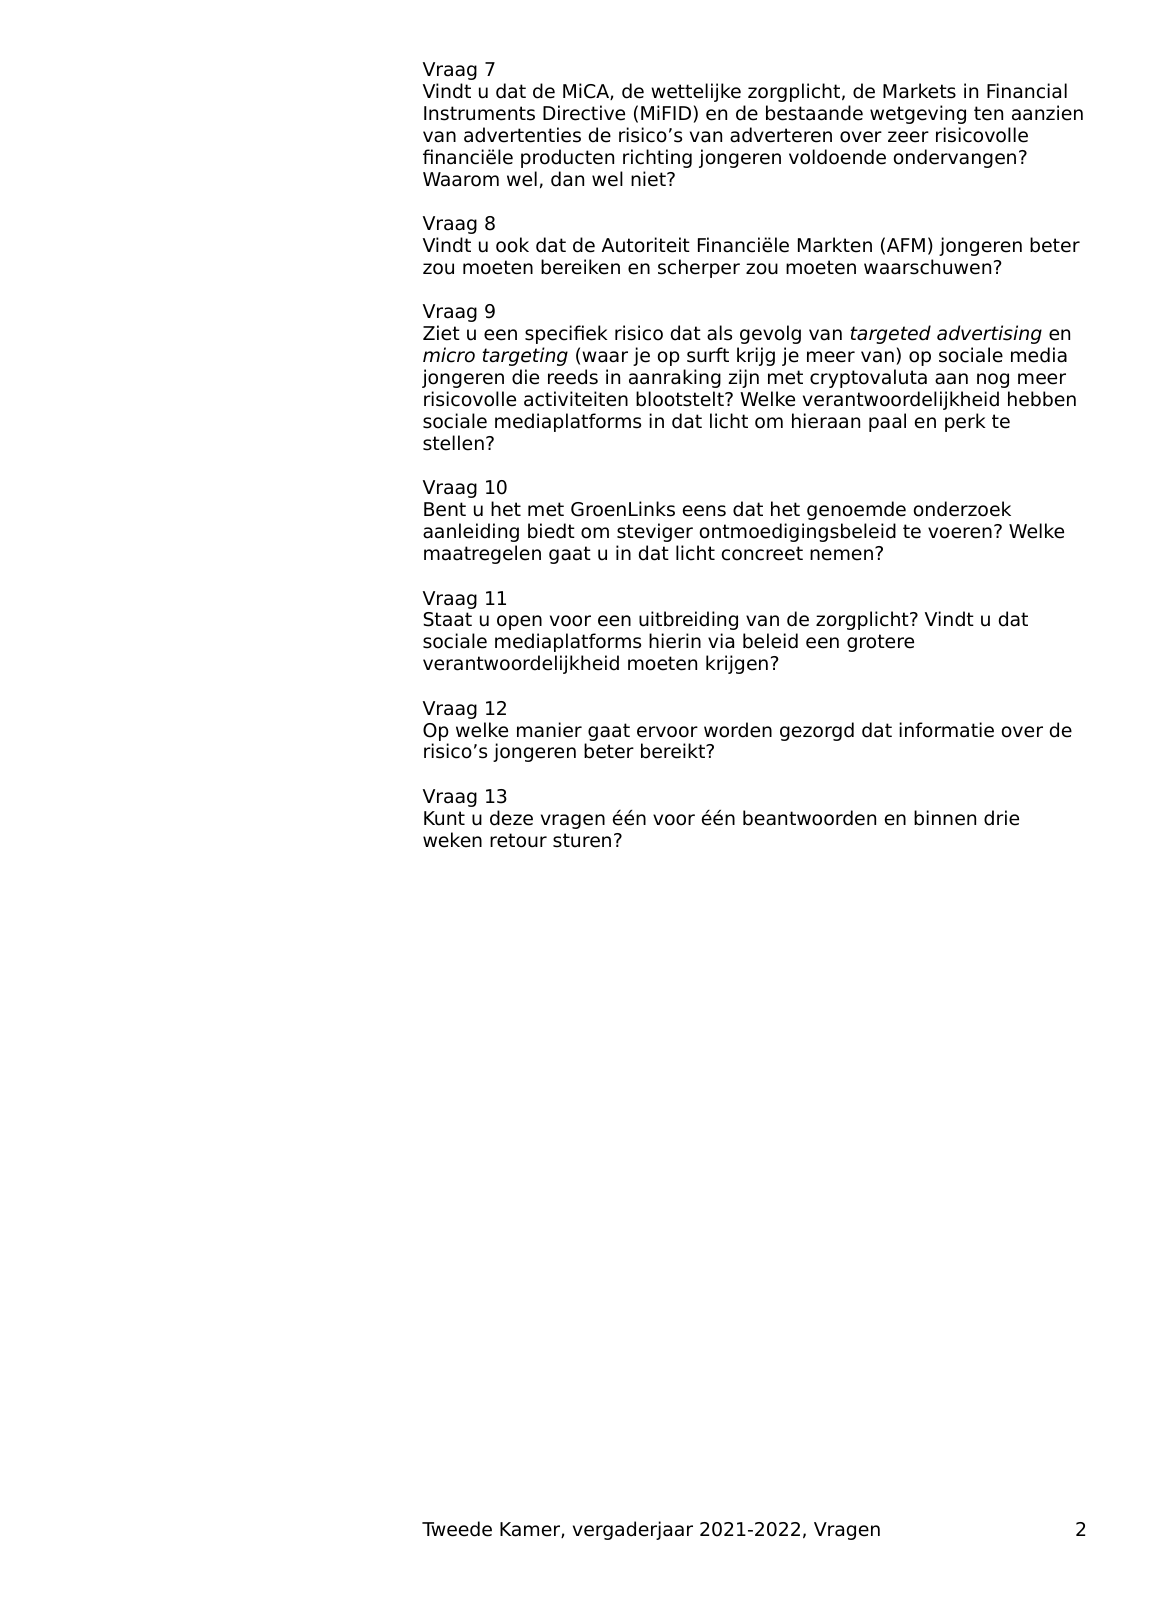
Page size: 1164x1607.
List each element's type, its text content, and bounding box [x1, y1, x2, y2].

text Vraag 13 [422, 786, 1087, 808]
text Vraag 7 [422, 59, 1087, 81]
text Vraag 11 [422, 587, 1087, 609]
text Op welke manier gaat ervoor worden gezorgd dat informatie over de risico’s jongeren beter bereikt? [422, 719, 1087, 763]
text Vindt u dat de MiCA, de wettelijke zorgplicht, de Markets in Financial Instruments Directive (MiFID) en de bestaande wetgeving ten aanzien van advertenties de risico’s van adverteren over zeer risicovolle financiële producten richting jongeren voldoende ondervangen? Waarom wel, dan wel niet? [422, 81, 1087, 191]
text Kunt u deze vragen één voor één beantwoorden en binnen drie weken retour sturen? [422, 808, 1087, 852]
text Vraag 8 [422, 213, 1087, 235]
text Vraag 10 [422, 477, 1087, 499]
text Vindt u ook dat de Autoriteit Financiële Markten (AFM) jongeren beter zou moeten bereiken en scherper zou moeten waarschuwen? [422, 235, 1087, 279]
text Vraag 12 [422, 697, 1087, 719]
text Staat u open voor een uitbreiding van de zorgplicht? Vindt u dat sociale mediaplatforms hierin via beleid een grotere verantwoordelijkheid moeten krijgen? [422, 609, 1087, 675]
text Ziet u een specifiek risico dat als gevolg van targeted advertising en micro targeting (waar je op surft krijg je meer van) op sociale media jongeren die reeds in aanraking zijn met cryptovaluta aan nog meer risicovolle activiteiten blootstelt? Welke verantwoordelijkheid hebben sociale mediaplatforms in dat licht om hieraan paal en perk te stellen? [422, 323, 1087, 455]
text Vraag 9 [422, 301, 1087, 323]
text Bent u het met GroenLinks eens dat het genoemde onderzoek aanleiding biedt om steviger ontmoedigingsbeleid te voeren? Welke maatregelen gaat u in dat licht concreet nemen? [422, 499, 1087, 565]
